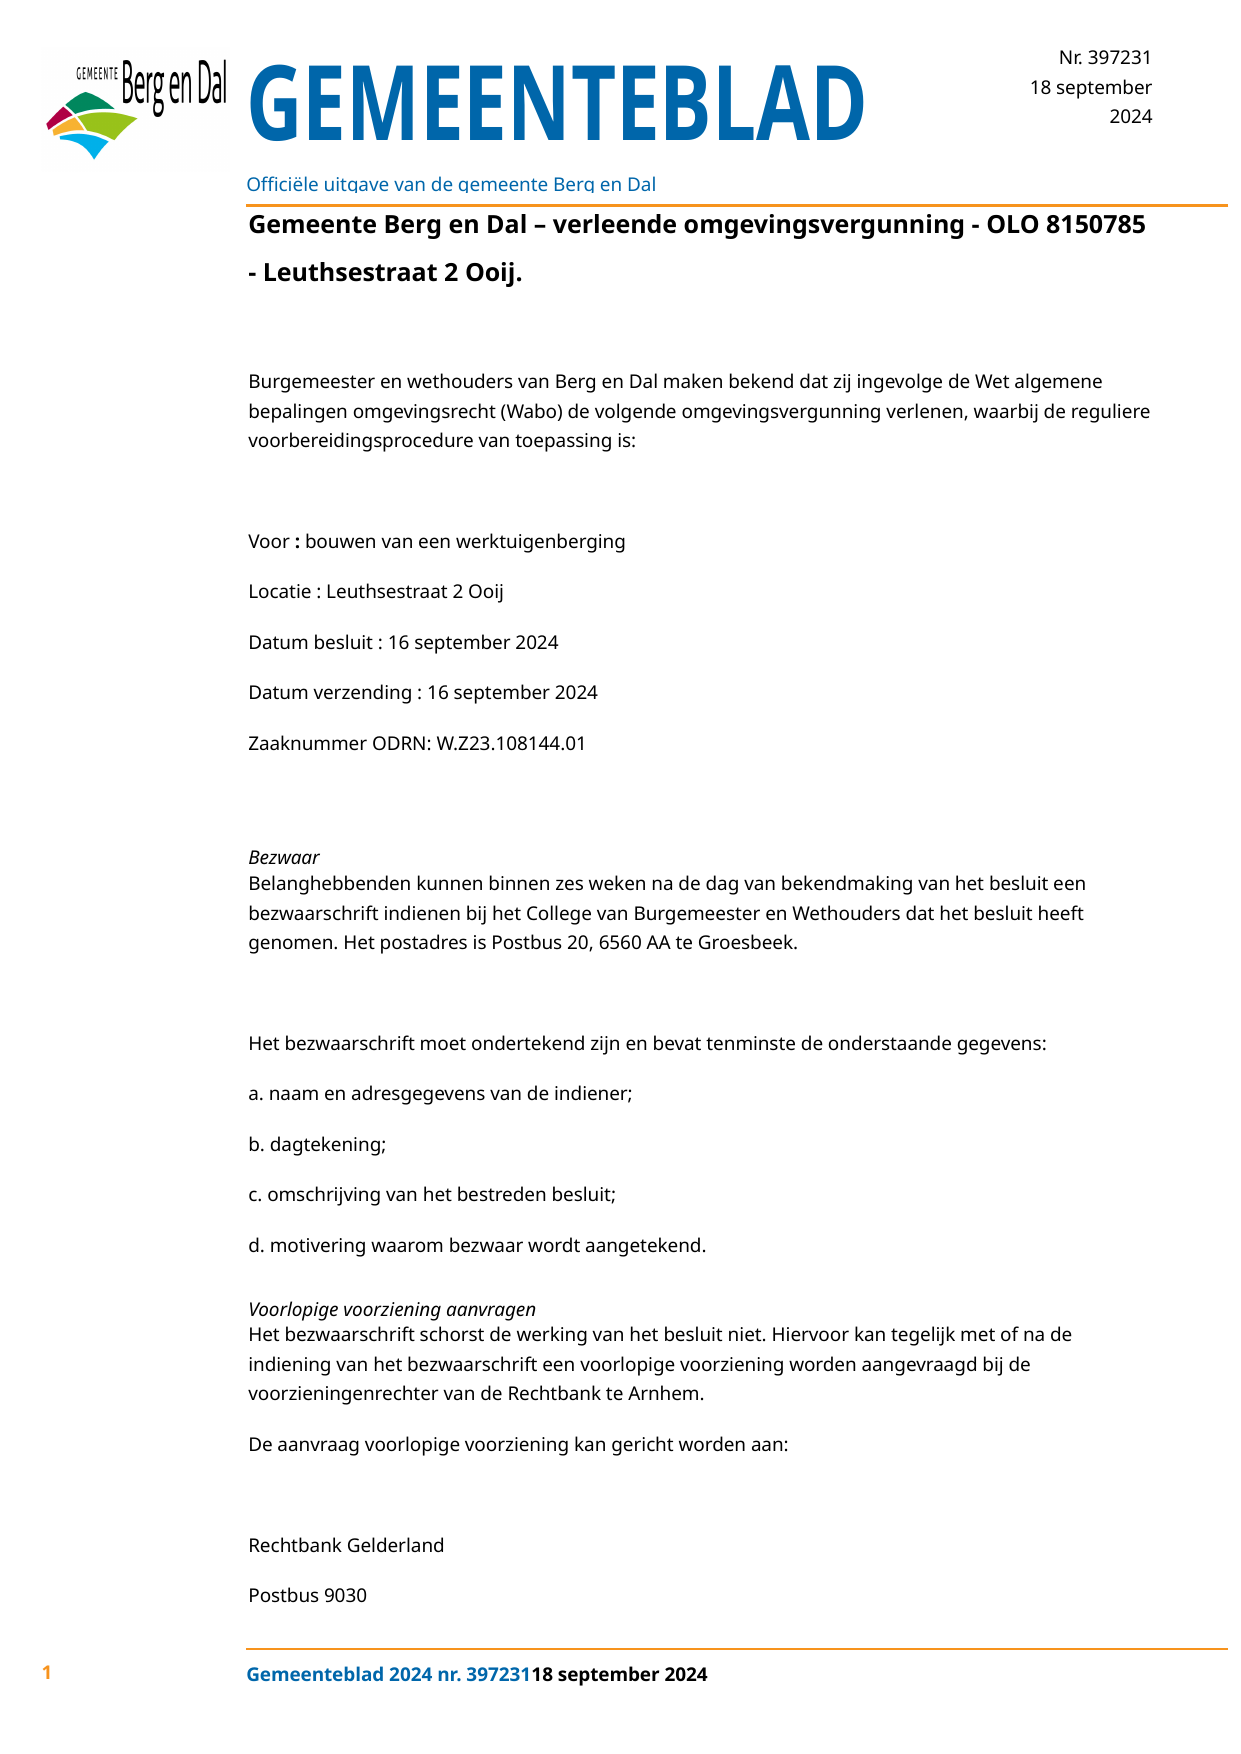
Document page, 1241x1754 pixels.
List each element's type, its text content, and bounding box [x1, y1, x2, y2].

text a. naam en adresgegevens van de indiener; [248, 1081, 1152, 1106]
text Postbus 9030 [248, 1582, 1152, 1608]
text Belanghebbenden kunnen binnen zes weken na de dag van bekendmaking van het besluit een bezwaarschrift indienen bij het College van Burgemeester en Wethouders dat het besluit heeft genomen. Het postadres is Postbus 20, 6560 AA te Groesbeek. [248, 870, 1152, 955]
text Voor : bouwen van een werktuigenberging [248, 528, 1152, 554]
text Bezwaar [248, 844, 1152, 870]
text Gemeente Berg en Dal – verleende omgevingsvergunning - OLO 8150785 - Leuthsestraat 2 Ooij. [248, 207, 1152, 288]
text Burgemeester en wethouders van Berg en Dal maken bekend dat zij ingevolge de Wet algemene bepalingen omgevingsrecht (Wabo) de volgende omgevingsvergunning verlenen, waarbij de reguliere voorbereidingsprocedure van toepassing is: [248, 368, 1152, 453]
text Het bezwaarschrift moet ondertekend zijn en bevat tenminste de onderstaande gegevens: [248, 1030, 1152, 1056]
text Datum besluit : 16 september 2024 [248, 629, 1152, 655]
text De aanvraag voorlopige voorziening kan gericht worden aan: [248, 1431, 1152, 1457]
text Het bezwaarschrift schorst de werking van het besluit niet. Hiervoor kan tegelijk met of na de indiening van het bezwaarschrift een voorlopige voorziening worden aangevraagd bij de voorzieningenrechter van de Rechtbank te Arnhem. [248, 1321, 1152, 1406]
text Rechtbank Gelderland [248, 1532, 1152, 1558]
picture [41, 47, 231, 172]
text Voorlopige voorziening aanvragen [248, 1296, 1152, 1321]
text d. motivering waarom bezwaar wordt aangetekend. [248, 1232, 1152, 1257]
text c. omschrijving van het bestreden besluit; [248, 1181, 1152, 1207]
text Zaaknummer ODRN: W.Z23.108144.01 [248, 730, 1152, 756]
text Datum verzending : 16 september 2024 [248, 679, 1152, 705]
text b. dagtekening; [248, 1131, 1152, 1157]
text Locatie : Leuthsestraat 2 Ooij [248, 579, 1152, 604]
